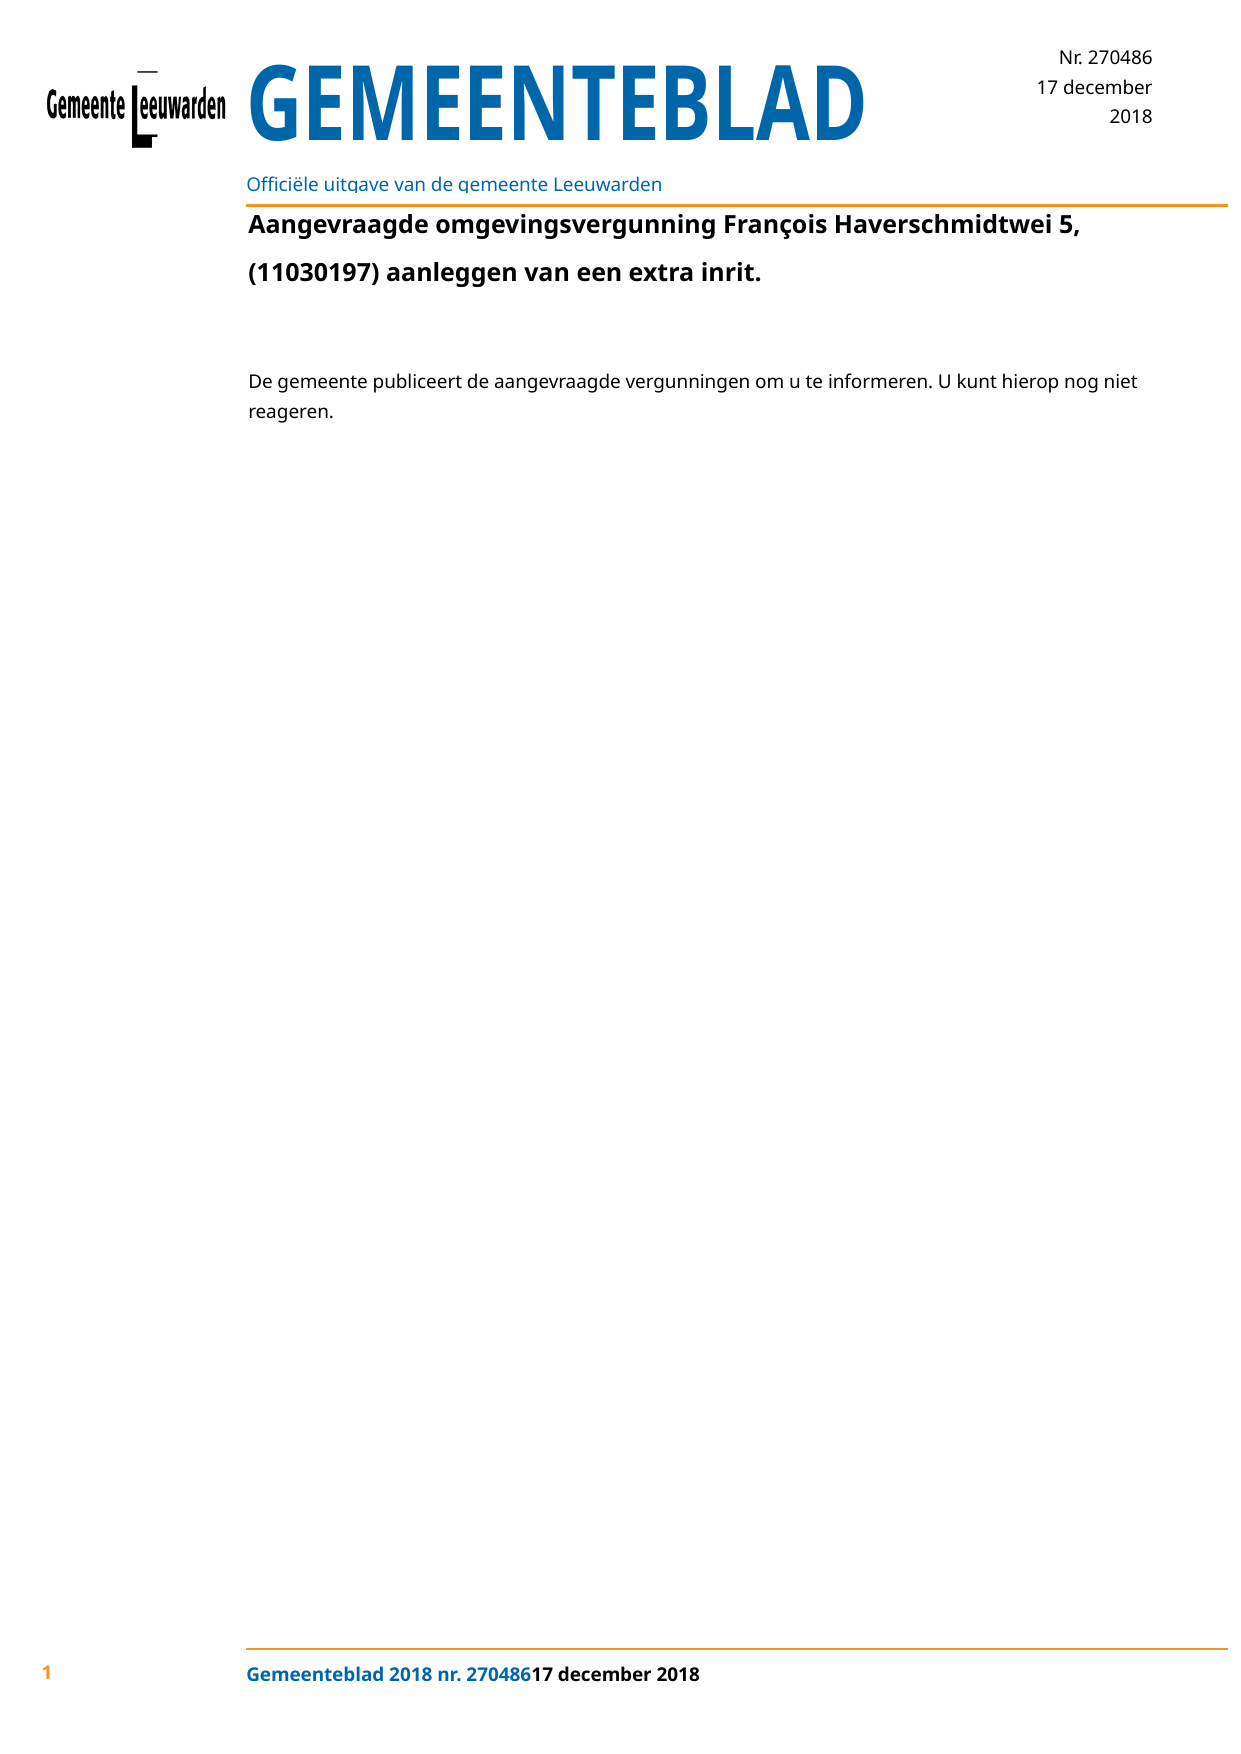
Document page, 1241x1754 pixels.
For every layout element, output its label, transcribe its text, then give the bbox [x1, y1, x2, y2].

text Aangevraagde omgevingsvergunning François Haverschmidtwei 5, (11030197) aanleggen van een extra inrit. [248, 207, 1152, 288]
text De gemeente publiceert de aangevraagde vergunningen om u te informeren. U kunt hierop nog niet reageren. [248, 368, 1152, 424]
picture [41, 47, 231, 172]
